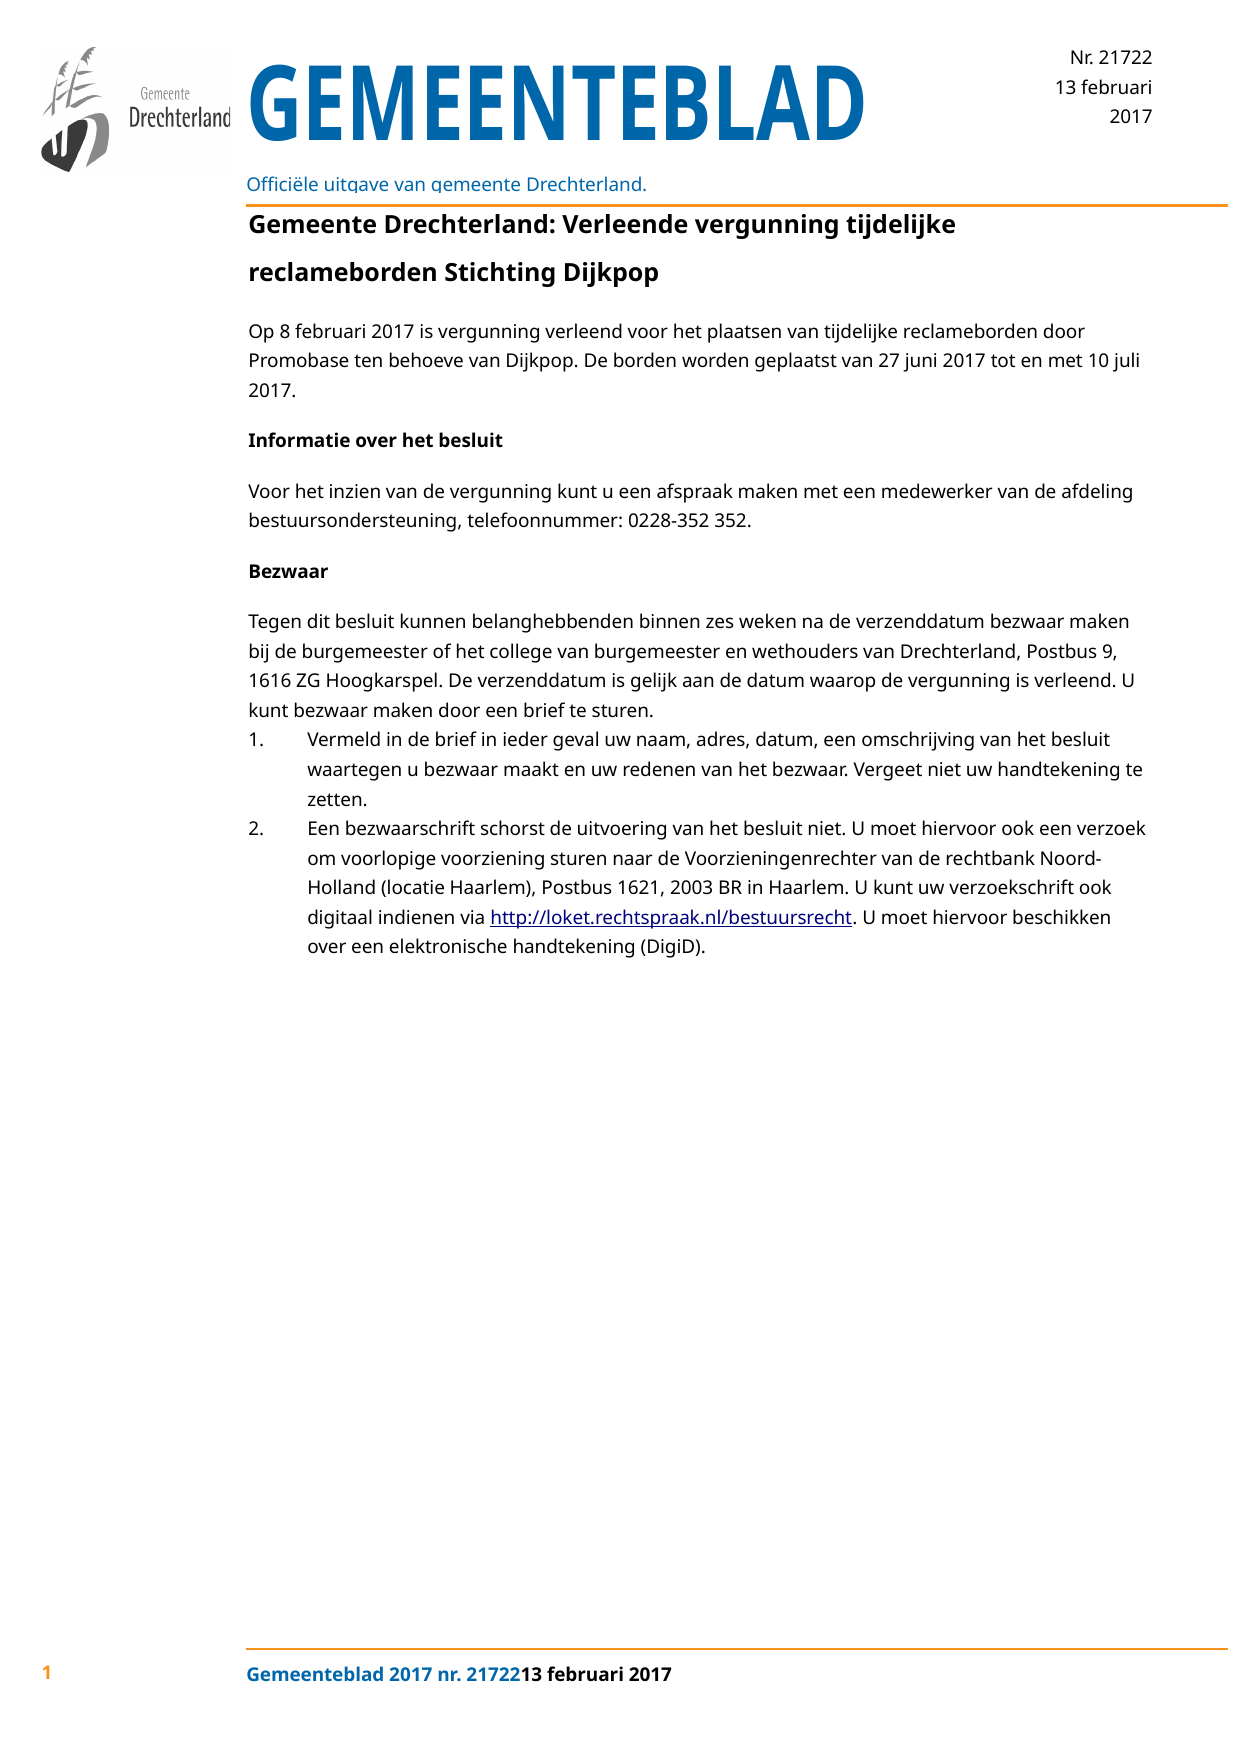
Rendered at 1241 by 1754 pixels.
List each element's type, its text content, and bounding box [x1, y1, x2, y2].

list Een bezwaarschrift schorst de uitvoering van het besluit niet. U moet hiervoor ook een verzoek om voorlopige voorziening sturen naar de Voorzieningenrechter van de rechtbank Noord-Holland (locatie Haarlem), Postbus 1621, 2003 BR in Haarlem. U kunt uw verzoekschrift ook digitaal indienen via http://loket.rechtspraak.nl/bestuursrecht. U moet hiervoor beschikken over een elektronische handtekening (DigiD). [248, 815, 1152, 959]
picture [41, 47, 231, 172]
text Voor het inzien van de vergunning kunt u een afspraak maken met een medewerker van de afdeling bestuursondersteuning, telefoonnummer: 0228-352 352. [248, 478, 1152, 533]
text Informatie over het besluit [248, 427, 1152, 453]
text Bezwaar [248, 558, 1152, 584]
text Tegen dit besluit kunnen belanghebbenden binnen zes weken na de verzenddatum bezwaar maken bij de burgemeester of het college van burgemeester en wethouders van Drechterland, Postbus 9, 1616 ZG Hoogkarspel. De verzenddatum is gelijk aan de datum waarop de vergunning is verleend. U kunt bezwaar maken door een brief te sturen. [248, 608, 1152, 723]
text Gemeente Drechterland: Verleende vergunning tijdelijke reclameborden Stichting Dijkpop [248, 207, 1152, 288]
list Vermeld in de brief in ieder geval uw naam, adres, datum, een omschrijving van het besluit waartegen u bezwaar maakt en uw redenen van het bezwaar. Vergeet niet uw handtekening te zetten. [248, 727, 1152, 812]
text Op 8 februari 2017 is vergunning verleend voor het plaatsen van tijdelijke reclameborden door Promobase ten behoeve van Dijkpop. De borden worden geplaatst van 27 juni 2017 tot en met 10 juli 2017. [248, 318, 1152, 403]
